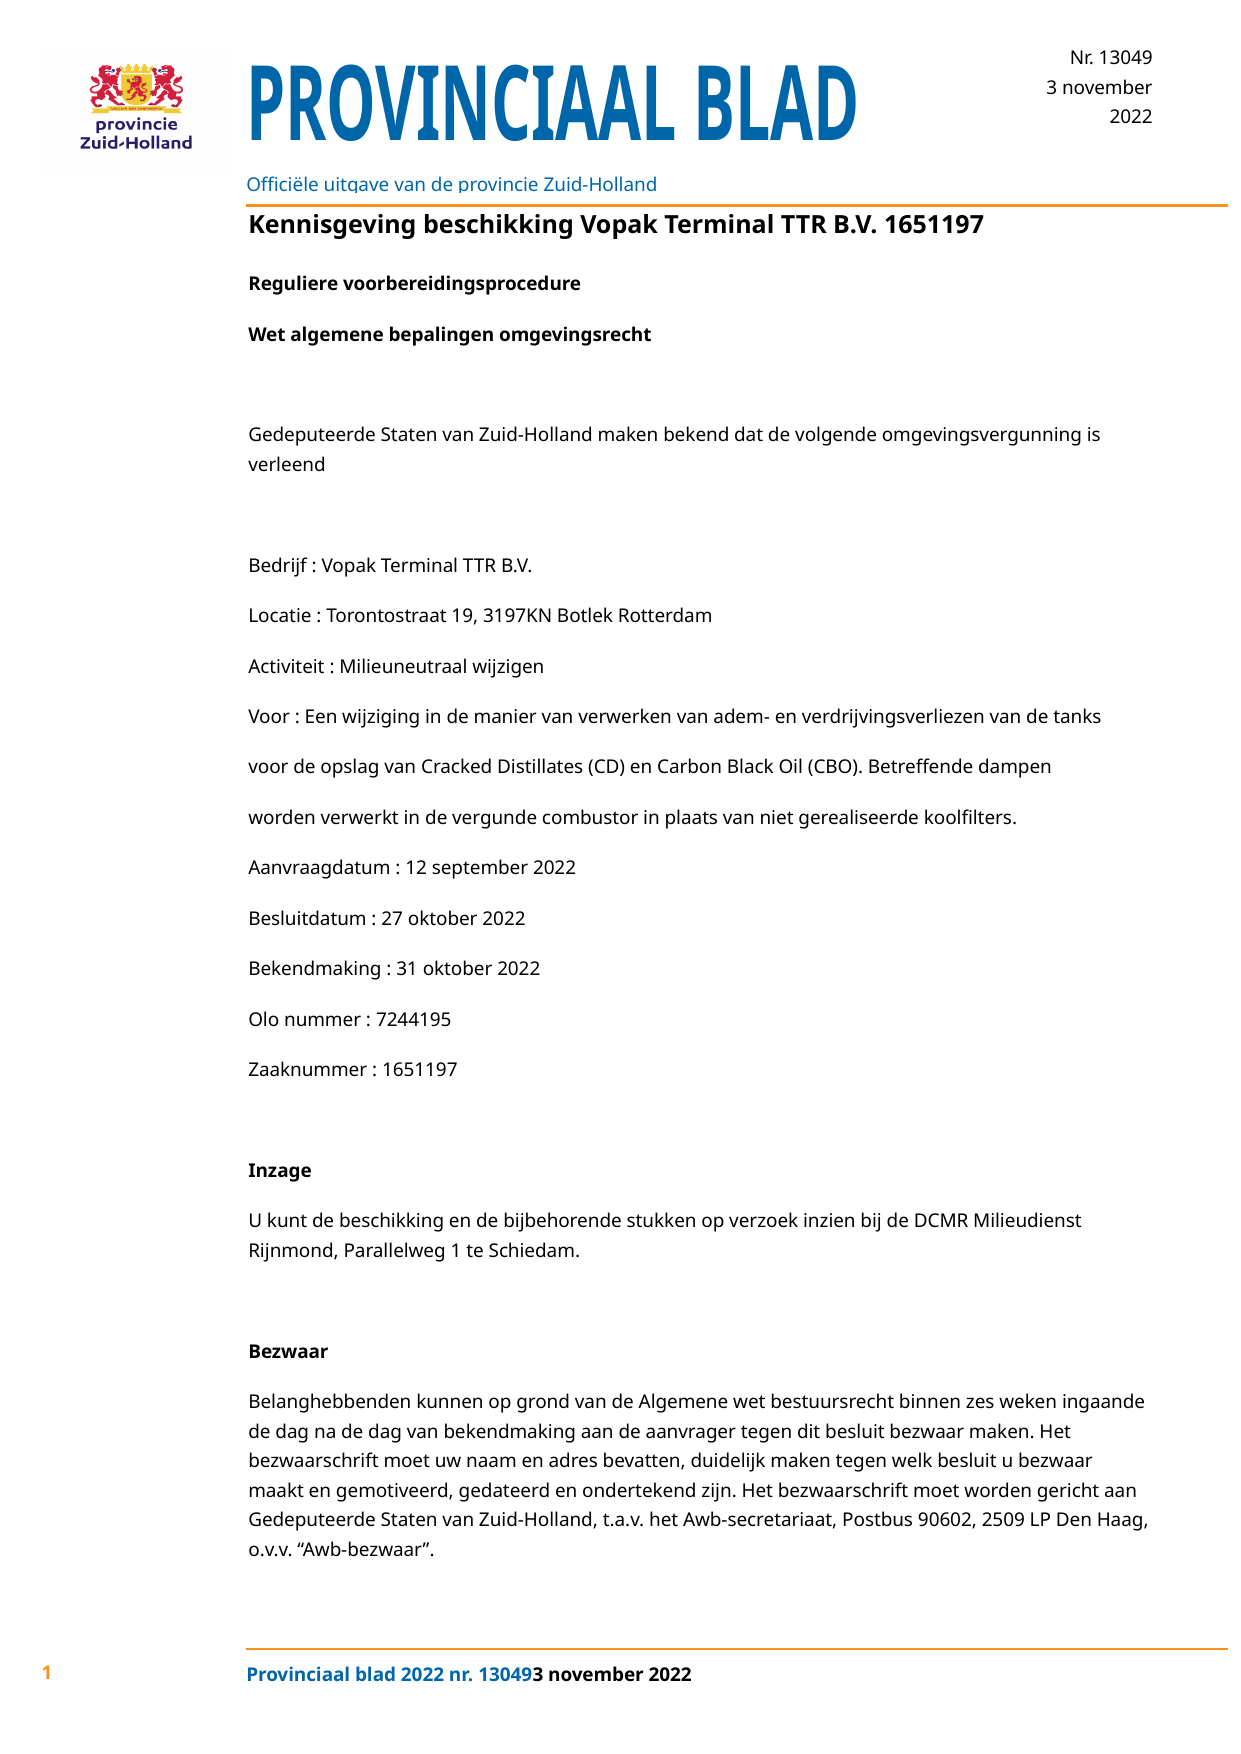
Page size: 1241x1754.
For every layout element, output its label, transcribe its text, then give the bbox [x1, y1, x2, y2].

text Olo nummer : 7244195 [248, 1006, 1152, 1031]
text U kunt de beschikking en de bijbehorende stukken op verzoek inzien bij de DCMR Milieudienst Rijnmond, Parallelweg 1 te Schiedam. [248, 1207, 1152, 1263]
text worden verwerkt in de vergunde combustor in plaats van niet gerealiseerde koolfilters. [248, 804, 1152, 830]
text Aanvraagdatum : 12 september 2022 [248, 854, 1152, 880]
text Voor : Een wijziging in de manier van verwerken van adem- en verdrijvingsverliezen van de tanks [248, 703, 1152, 729]
text Reguliere voorbereidingsprocedure [248, 270, 1152, 296]
picture [41, 47, 231, 172]
text voor de opslag van Cracked Distillates (CD) en Carbon Black Oil (CBO). Betreffende dampen [248, 754, 1152, 779]
text Wet algemene bepalingen omgevingsrecht [248, 321, 1152, 346]
text Bedrijf : Vopak Terminal TTR B.V. [248, 552, 1152, 578]
text Activiteit : Milieuneutraal wijzigen [248, 653, 1152, 678]
text Belanghebbenden kunnen op grond van de Algemene wet bestuursrecht binnen zes weken ingaande de dag na de dag van bekendmaking aan de aanvrager tegen dit besluit bezwaar maken. Het bezwaarschrift moet uw naam en adres bevatten, duidelijk maken tegen welk besluit u bezwaar maakt en gemotiveerd, gedateerd en ondertekend zijn. Het bezwaarschrift moet worden gericht aan Gedeputeerde Staten van Zuid-Holland, t.a.v. het Awb-secretariaat, Postbus 90602, 2509 LP Den Haag, o.v.v. “Awb-bezwaar”. [248, 1388, 1152, 1562]
text Locatie : Torontostraat 19, 3197KN Botlek Rotterdam [248, 602, 1152, 628]
text Bezwaar [248, 1338, 1152, 1363]
text Besluitdatum : 27 oktober 2022 [248, 905, 1152, 931]
text Gedeputeerde Staten van Zuid-Holland maken bekend dat de volgende omgevingsvergunning is verleend [248, 422, 1152, 477]
text Inzage [248, 1157, 1152, 1183]
text Zaaknummer : 1651197 [248, 1056, 1152, 1082]
text Bekendmaking : 31 oktober 2022 [248, 955, 1152, 981]
text Kennisgeving beschikking Vopak Terminal TTR B.V. 1651197 [248, 207, 1152, 241]
